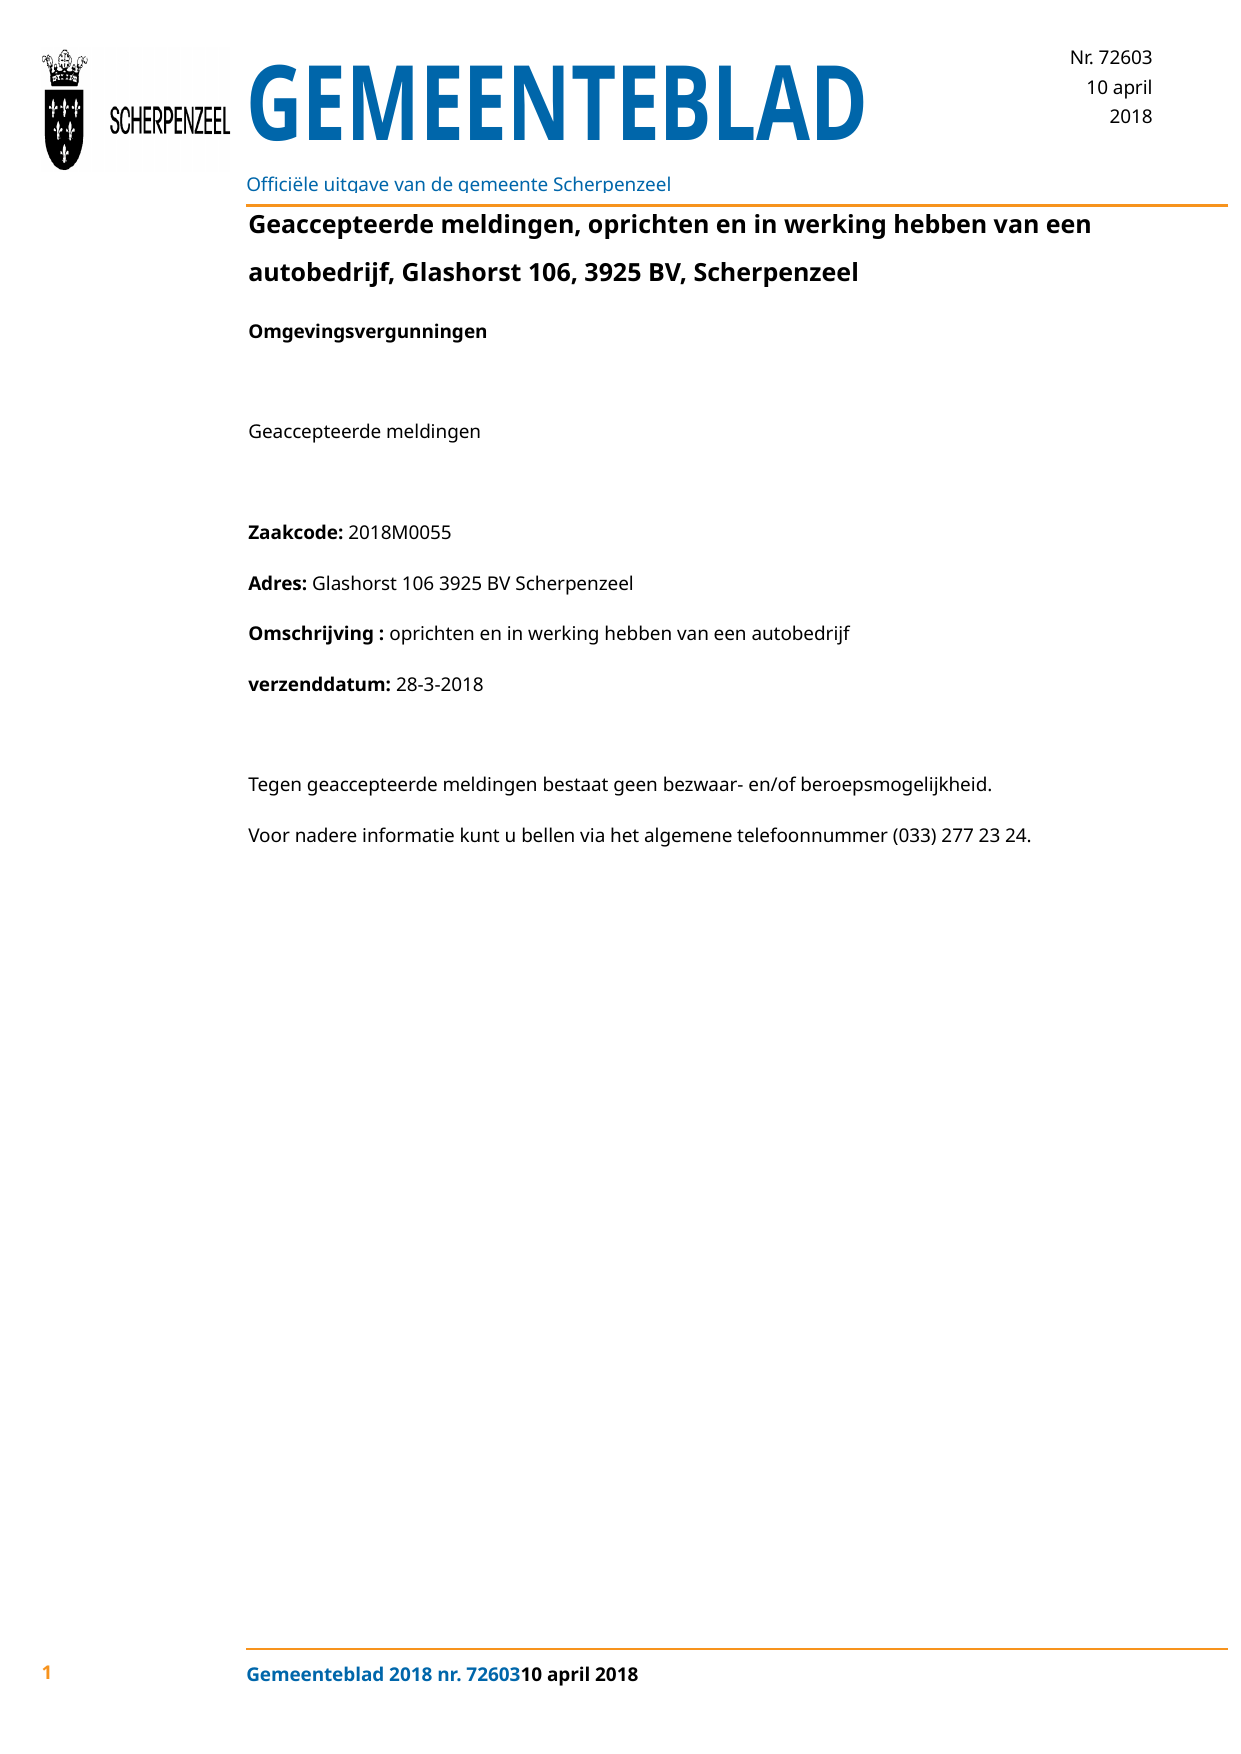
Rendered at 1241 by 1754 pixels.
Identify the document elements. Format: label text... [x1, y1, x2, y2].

text Omschrijving : oprichten en in werking hebben van een autobedrijf [248, 620, 1152, 646]
text Omgevingsvergunningen [248, 318, 1152, 344]
text verzenddatum: 28-3-2018 [248, 671, 1152, 697]
picture [41, 47, 231, 172]
text Adres: Glashorst 106 3925 BV Scherpenzeel [248, 570, 1152, 596]
text Geaccepteerde meldingen, oprichten en in werking hebben van een autobedrijf, Glashorst 106, 3925 BV, Scherpenzeel [248, 207, 1152, 288]
text Voor nadere informatie kunt u bellen via het algemene telefoonnummer (033) 277 23 24. [248, 822, 1152, 848]
text Geaccepteerde meldingen [248, 419, 1152, 444]
text Zaakcode: 2018M0055 [248, 519, 1152, 545]
text Tegen geaccepteerde meldingen bestaat geen bezwaar- en/of beroepsmogelijkheid. [248, 772, 1152, 797]
